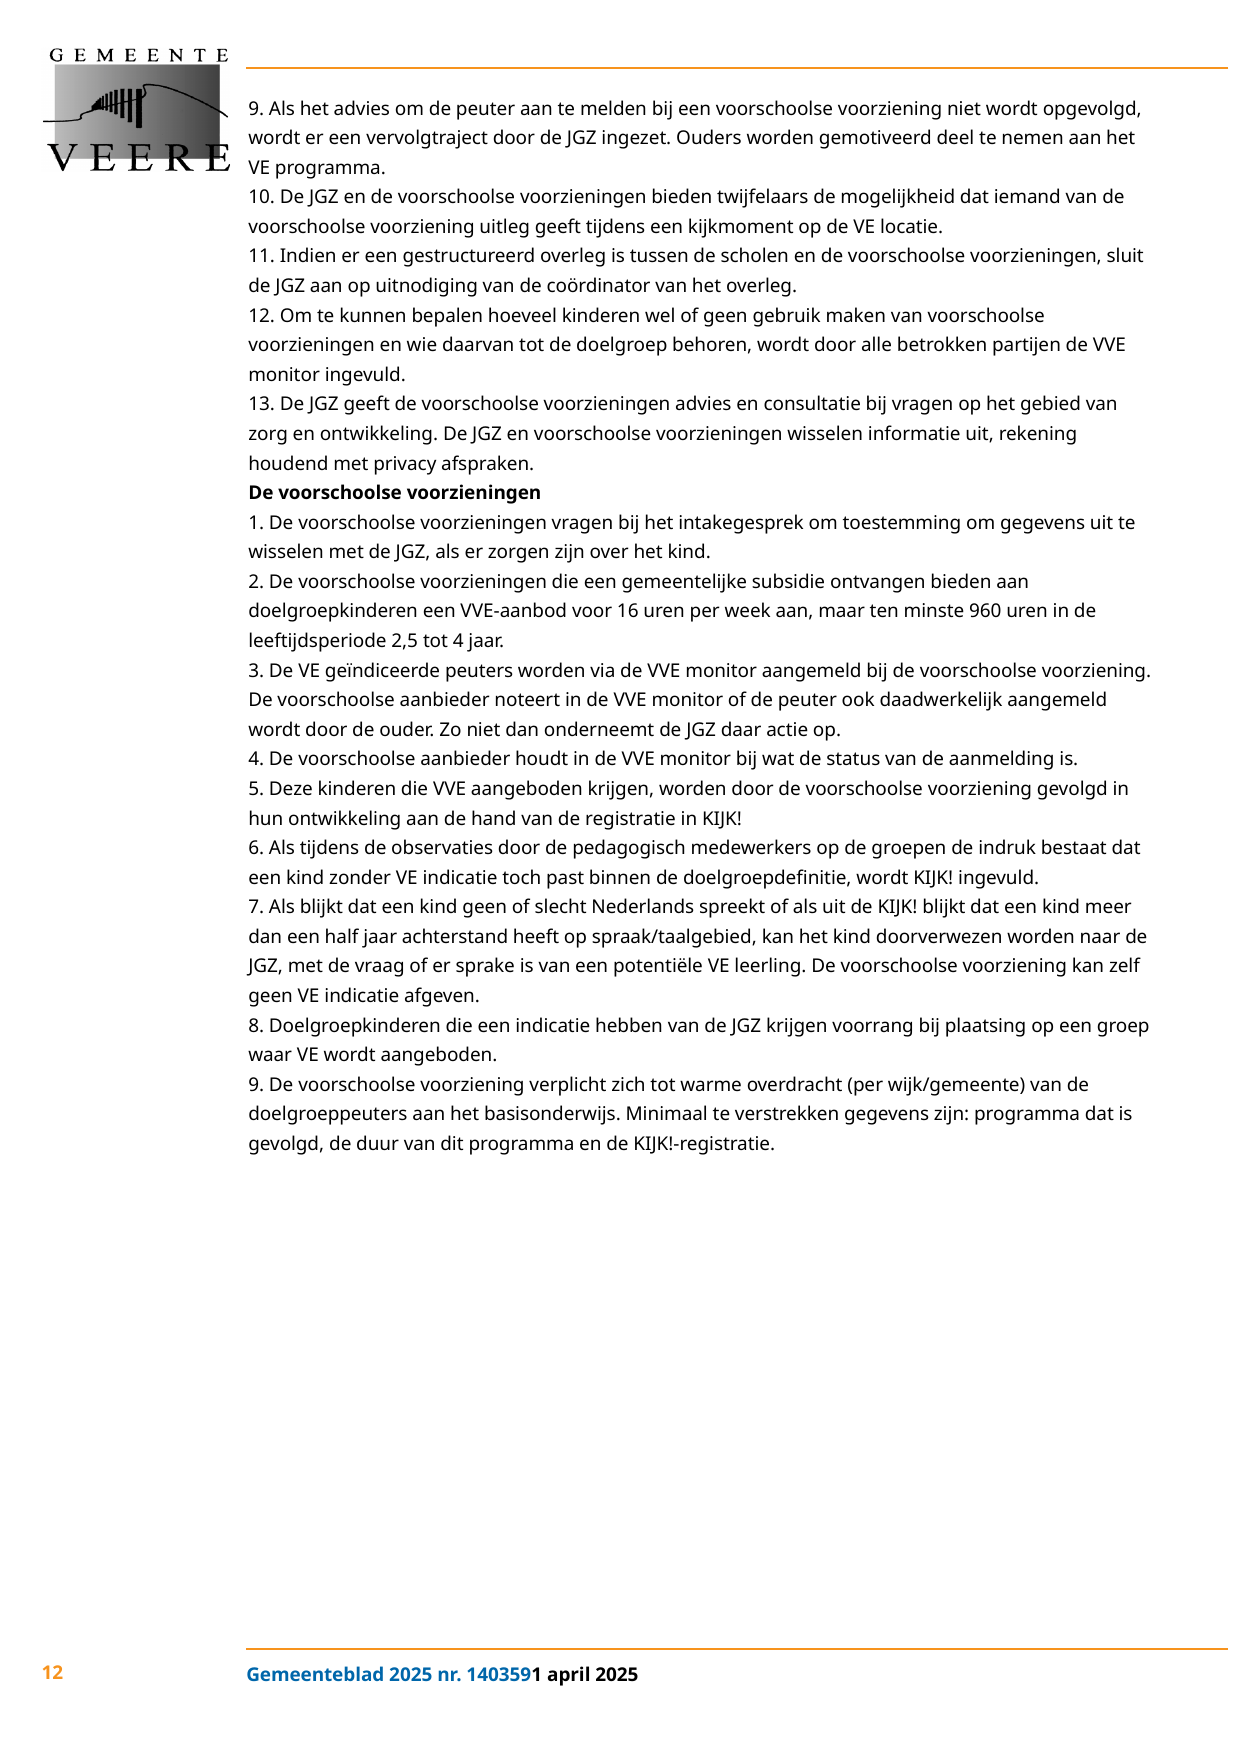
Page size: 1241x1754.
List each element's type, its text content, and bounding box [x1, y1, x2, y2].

text 5. Deze kinderen die VVE aangeboden krijgen, worden door de voorschoolse voorziening gevolgd in hun ontwikkeling aan de hand van de registratie in KIJK! [248, 775, 1152, 831]
text 9. Als het advies om de peuter aan te melden bij een voorschoolse voorziening niet wordt opgevolgd, wordt er een vervolgtraject door de JGZ ingezet. Ouders worden gemotiveerd deel te nemen aan het VE programma. [248, 95, 1152, 180]
text 6. Als tijdens de observaties door de pedagogisch medewerkers op de groepen de indruk bestaat dat een kind zonder VE indicatie toch past binnen de doelgroepdefinitie, wordt KIJK! ingevuld. [248, 834, 1152, 890]
text 2. De voorschoolse voorzieningen die een gemeentelijke subsidie ontvangen bieden aan doelgroepkinderen een VVE-aanbod voor 16 uren per week aan, maar ten minste 960 uren in de leeftijdsperiode 2,5 tot 4 jaar. [248, 568, 1152, 653]
text 1. De voorschoolse voorzieningen vragen bij het intakegesprek om toestemming om gegevens uit te wisselen met de JGZ, als er zorgen zijn over het kind. [248, 509, 1152, 564]
text 3. De VE geïndiceerde peuters worden via de VVE monitor aangemeld bij de voorschoolse voorziening. De voorschoolse aanbieder noteert in de VVE monitor of de peuter ook daadwerkelijk aangemeld wordt door de ouder. Zo niet dan onderneemt de JGZ daar actie op. [248, 657, 1152, 742]
text 4. De voorschoolse aanbieder houdt in de VVE monitor bij wat de status van de aanmelding is. [248, 746, 1152, 771]
text 12. Om te kunnen bepalen hoeveel kinderen wel of geen gebruik maken van voorschoolse voorzieningen en wie daarvan tot de doelgroep behoren, wordt door alle betrokken partijen de VVE monitor ingevuld. [248, 302, 1152, 387]
text De voorschoolse voorzieningen [248, 479, 1152, 505]
picture [41, 47, 231, 172]
text 9. De voorschoolse voorziening verplicht zich tot warme overdracht (per wijk/gemeente) van de doelgroeppeuters aan het basisonderwijs. Minimaal te verstrekken gegevens zijn: programma dat is gevolgd, de duur van dit programma en de KIJK!-registratie. [248, 1071, 1152, 1156]
text 10. De JGZ en de voorschoolse voorzieningen bieden twijfelaars de mogelijkheid dat iemand van de voorschoolse voorziening uitleg geeft tijdens een kijkmoment op de VE locatie. [248, 183, 1152, 239]
text 13. De JGZ geeft de voorschoolse voorzieningen advies en consultatie bij vragen op het gebied van zorg en ontwikkeling. De JGZ en voorschoolse voorzieningen wisselen informatie uit, rekening houdend met privacy afspraken. [248, 391, 1152, 476]
text 8. Doelgroepkinderen die een indicatie hebben van de JGZ krijgen voorrang bij plaatsing op een groep waar VE wordt aangeboden. [248, 1012, 1152, 1067]
text 11. Indien er een gestructureerd overleg is tussen de scholen en de voorschoolse voorzieningen, sluit de JGZ aan op uitnodiging van de coördinator van het overleg. [248, 243, 1152, 298]
text 7. Als blijkt dat een kind geen of slecht Nederlands spreekt of als uit de KIJK! blijkt dat een kind meer dan een half jaar achterstand heeft op spraak/taalgebied, kan het kind doorverwezen worden naar de JGZ, met de vraag of er sprake is van een potentiële VE leerling. De voorschoolse voorziening kan zelf geen VE indicatie afgeven. [248, 893, 1152, 1008]
